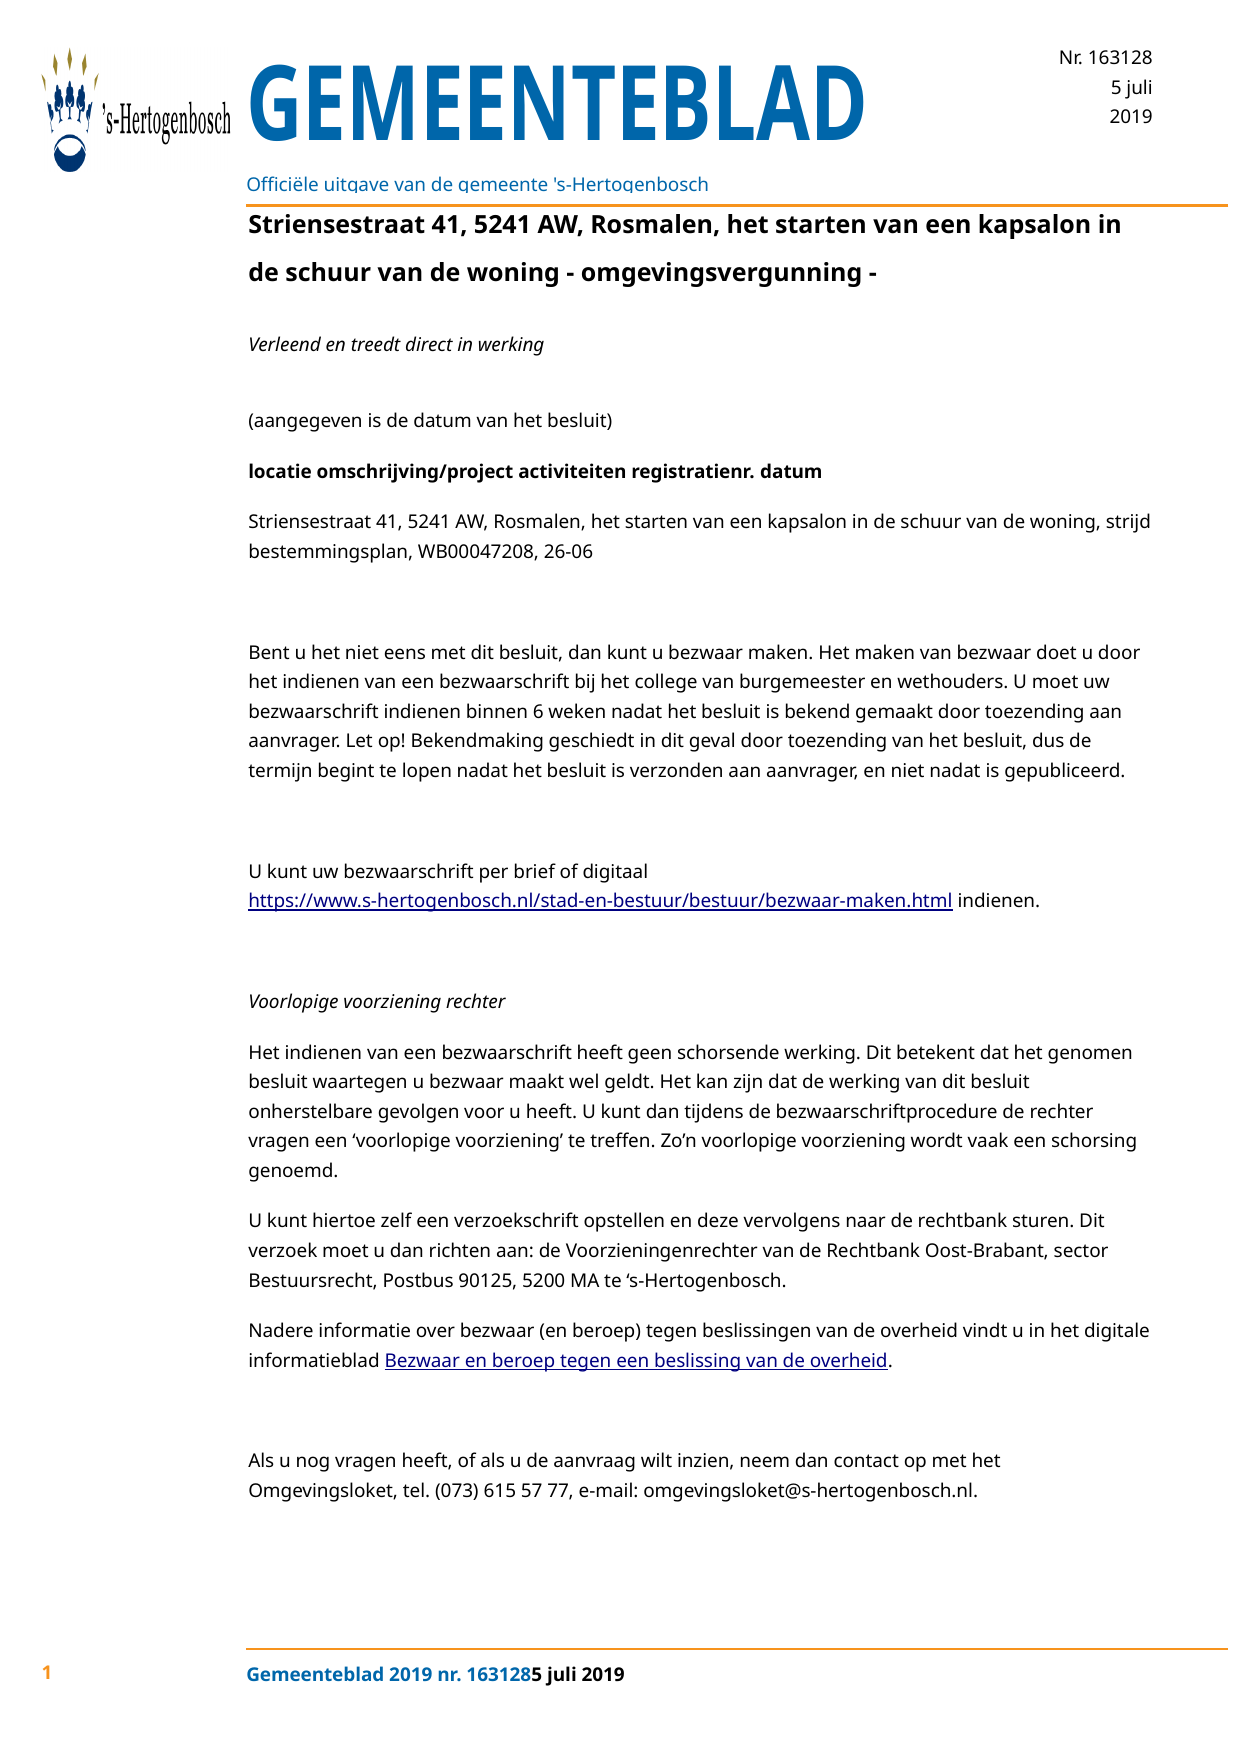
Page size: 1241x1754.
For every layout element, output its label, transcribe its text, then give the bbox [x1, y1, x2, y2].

text Striensestraat 41, 5241 AW, Rosmalen, het starten van een kapsalon in de schuur van de woning - omgevingsvergunning - [248, 207, 1152, 288]
text Nadere informatie over bezwaar (en beroep) tegen beslissingen van de overheid vindt u in het digitale informatieblad Bezwaar en beroep tegen een beslissing van de overheid. [248, 1317, 1152, 1372]
text Verleend en treedt direct in werking [248, 331, 1152, 357]
picture [41, 47, 231, 172]
text U kunt uw bezwaarschrift per brief of digitaal https://www.s-hertogenbosch.nl/stad-en-bestuur/bestuur/bezwaar-maken.html indienen. [248, 858, 1152, 913]
text (aangegeven is de datum van het besluit) [248, 408, 1152, 433]
text U kunt hiertoe zelf een verzoekschrift opstellen en deze vervolgens naar de rechtbank sturen. Dit verzoek moet u dan richten aan: de Voorzieningenrechter van de Rechtbank Oost-Brabant, sector Bestuursrecht, Postbus 90125, 5200 MA te ‘s-Hertogenbosch. [248, 1208, 1152, 1292]
text Striensestraat 41, 5241 AW, Rosmalen, het starten van een kapsalon in de schuur van de woning, strijd bestemmingsplan, WB00047208, 26-06 [248, 508, 1152, 564]
text Voorlopige voorziening rechter [248, 988, 1152, 1014]
text Bent u het niet eens met dit besluit, dan kunt u bezwaar maken. Het maken van bezwaar doet u door het indienen van een bezwaarschrift bij het college van burgemeester en wethouders. U moet uw bezwaarschrift indienen binnen 6 weken nadat het besluit is bekend gemaakt door toezending aan aanvrager. Let op! Bekendmaking geschiedt in dit geval door toezending van het besluit, dus de termijn begint te lopen nadat het besluit is verzonden aan aanvrager, en niet nadat is gepubliceerd. [248, 639, 1152, 783]
text locatie omschrijving/project activiteiten registratienr. datum [248, 458, 1152, 484]
text Als u nog vragen heeft, of als u de aanvraag wilt inzien, neem dan contact op met het Omgevingsloket, tel. (073) 615 57 77, e-mail: omgevingsloket@s-hertogenbosch.nl. [248, 1448, 1152, 1503]
text Het indienen van een bezwaarschrift heeft geen schorsende werking. Dit betekent dat het genomen besluit waartegen u bezwaar maakt wel geldt. Het kan zijn dat de werking van dit besluit onherstelbare gevolgen voor u heeft. U kunt dan tijdens de bezwaarschriftprocedure de rechter vragen een ‘voorlopige voorziening’ te treffen. Zo’n voorlopige voorziening wordt vaak een schorsing genoemd. [248, 1039, 1152, 1183]
